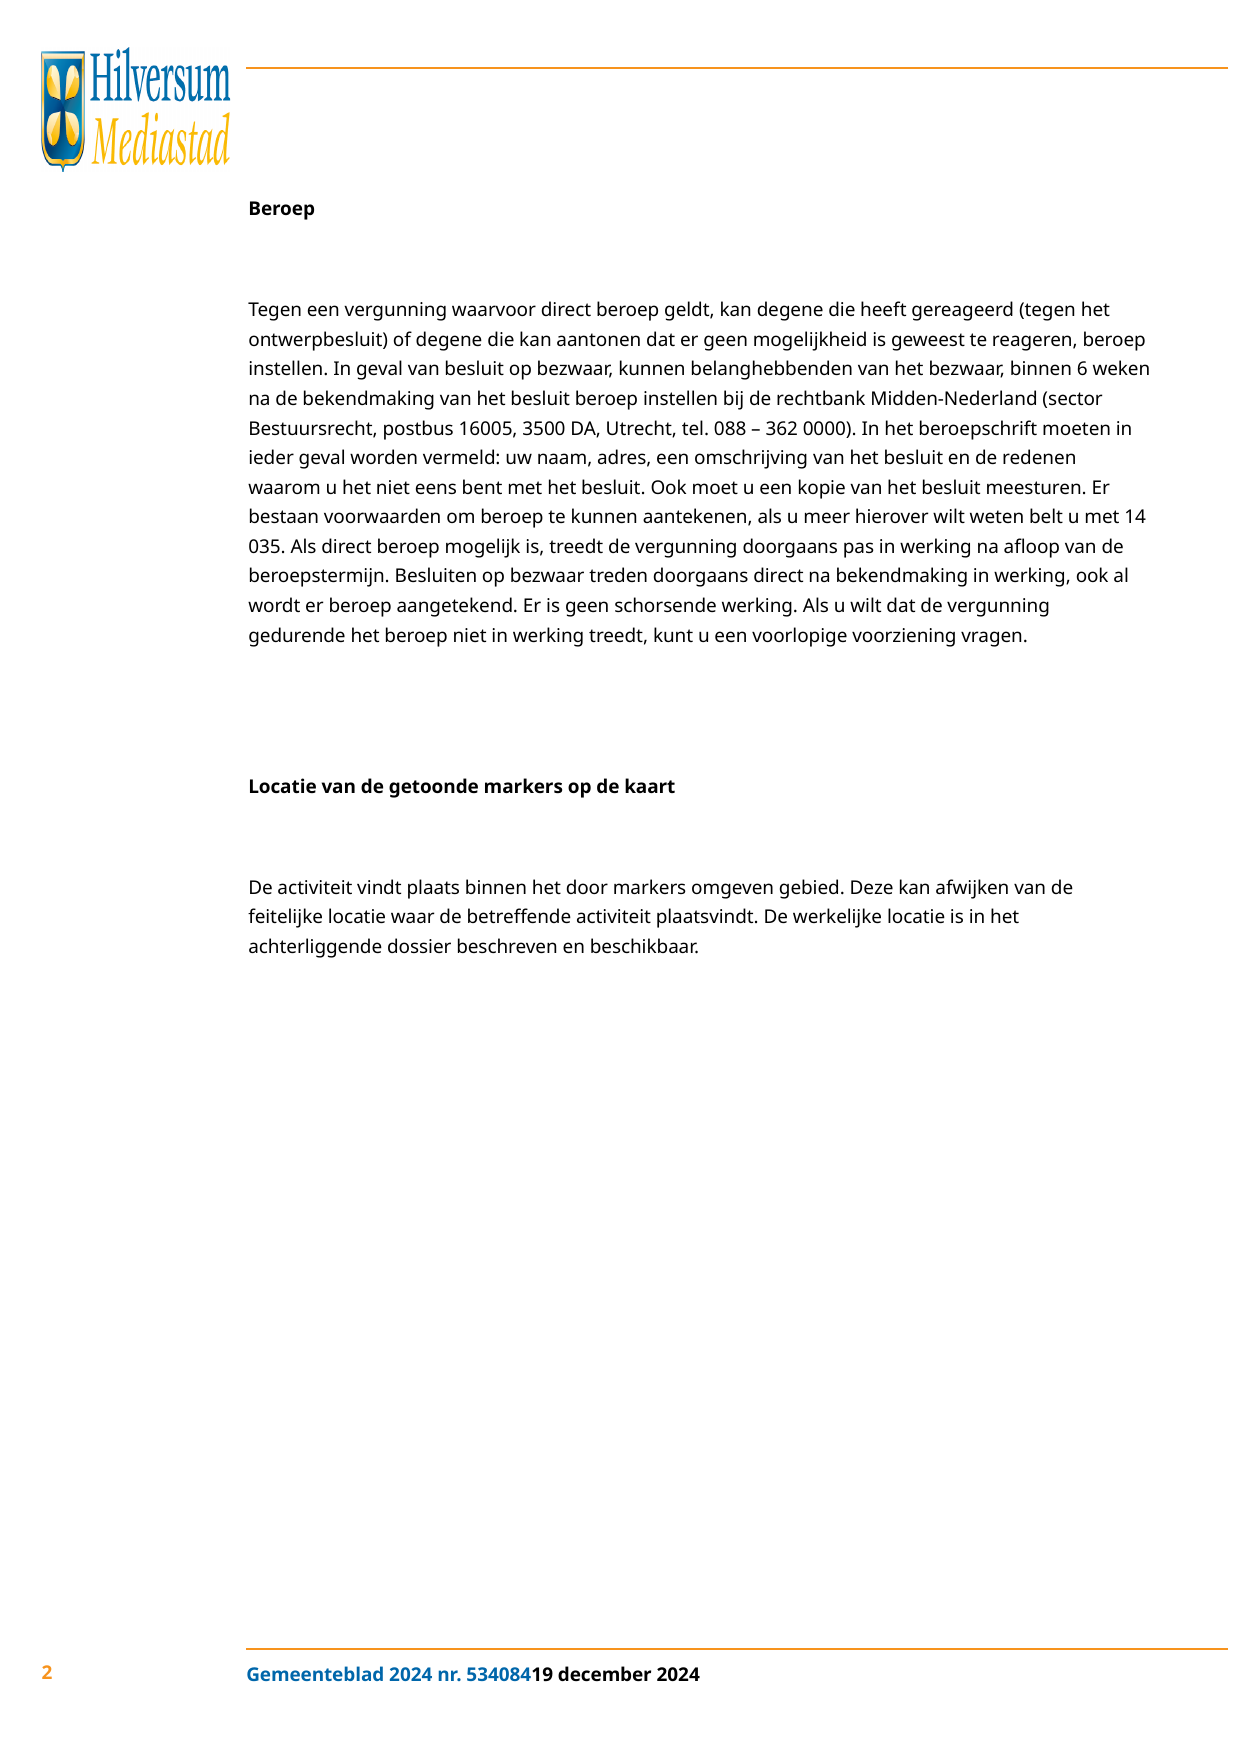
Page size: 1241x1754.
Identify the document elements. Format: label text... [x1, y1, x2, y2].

text Locatie van de getoonde markers op de kaart [248, 773, 1152, 799]
picture [41, 47, 231, 172]
text De activiteit vindt plaats binnen het door markers omgeven gebied. Deze kan afwijken van de feitelijke locatie waar de betreffende activiteit plaatsvindt. De werkelijke locatie is in het achterliggende dossier beschreven en beschikbaar. [248, 874, 1152, 959]
text Tegen een vergunning waarvoor direct beroep geldt, kan degene die heeft gereageerd (tegen het ontwerpbesluit) of degene die kan aantonen dat er geen mogelijkheid is geweest te reageren, beroep instellen. In geval van besluit op bezwaar, kunnen belanghebbenden van het bezwaar, binnen 6 weken na de bekendmaking van het besluit beroep instellen bij de rechtbank Midden-Nederland (sector Bestuursrecht, postbus 16005, 3500 DA, Utrecht, tel. 088 – 362 0000). In het beroepschrift moeten in ieder geval worden vermeld: uw naam, adres, een omschrijving van het besluit en de redenen waarom u het niet eens bent met het besluit. Ook moet u een kopie van het besluit meesturen. Er bestaan voorwaarden om beroep te kunnen aantekenen, als u meer hierover wilt weten belt u met 14 035. Als direct beroep mogelijk is, treedt de vergunning doorgaans pas in werking na afloop van de beroepstermijn. Besluiten op bezwaar treden doorgaans direct na bekendmaking in werking, ook al wordt er beroep aangetekend. Er is geen schorsende werking. Als u wilt dat de vergunning gedurende het beroep niet in werking treedt, kunt u een voorlopige voorziening vragen. [248, 296, 1152, 648]
text Beroep [248, 196, 1152, 221]
